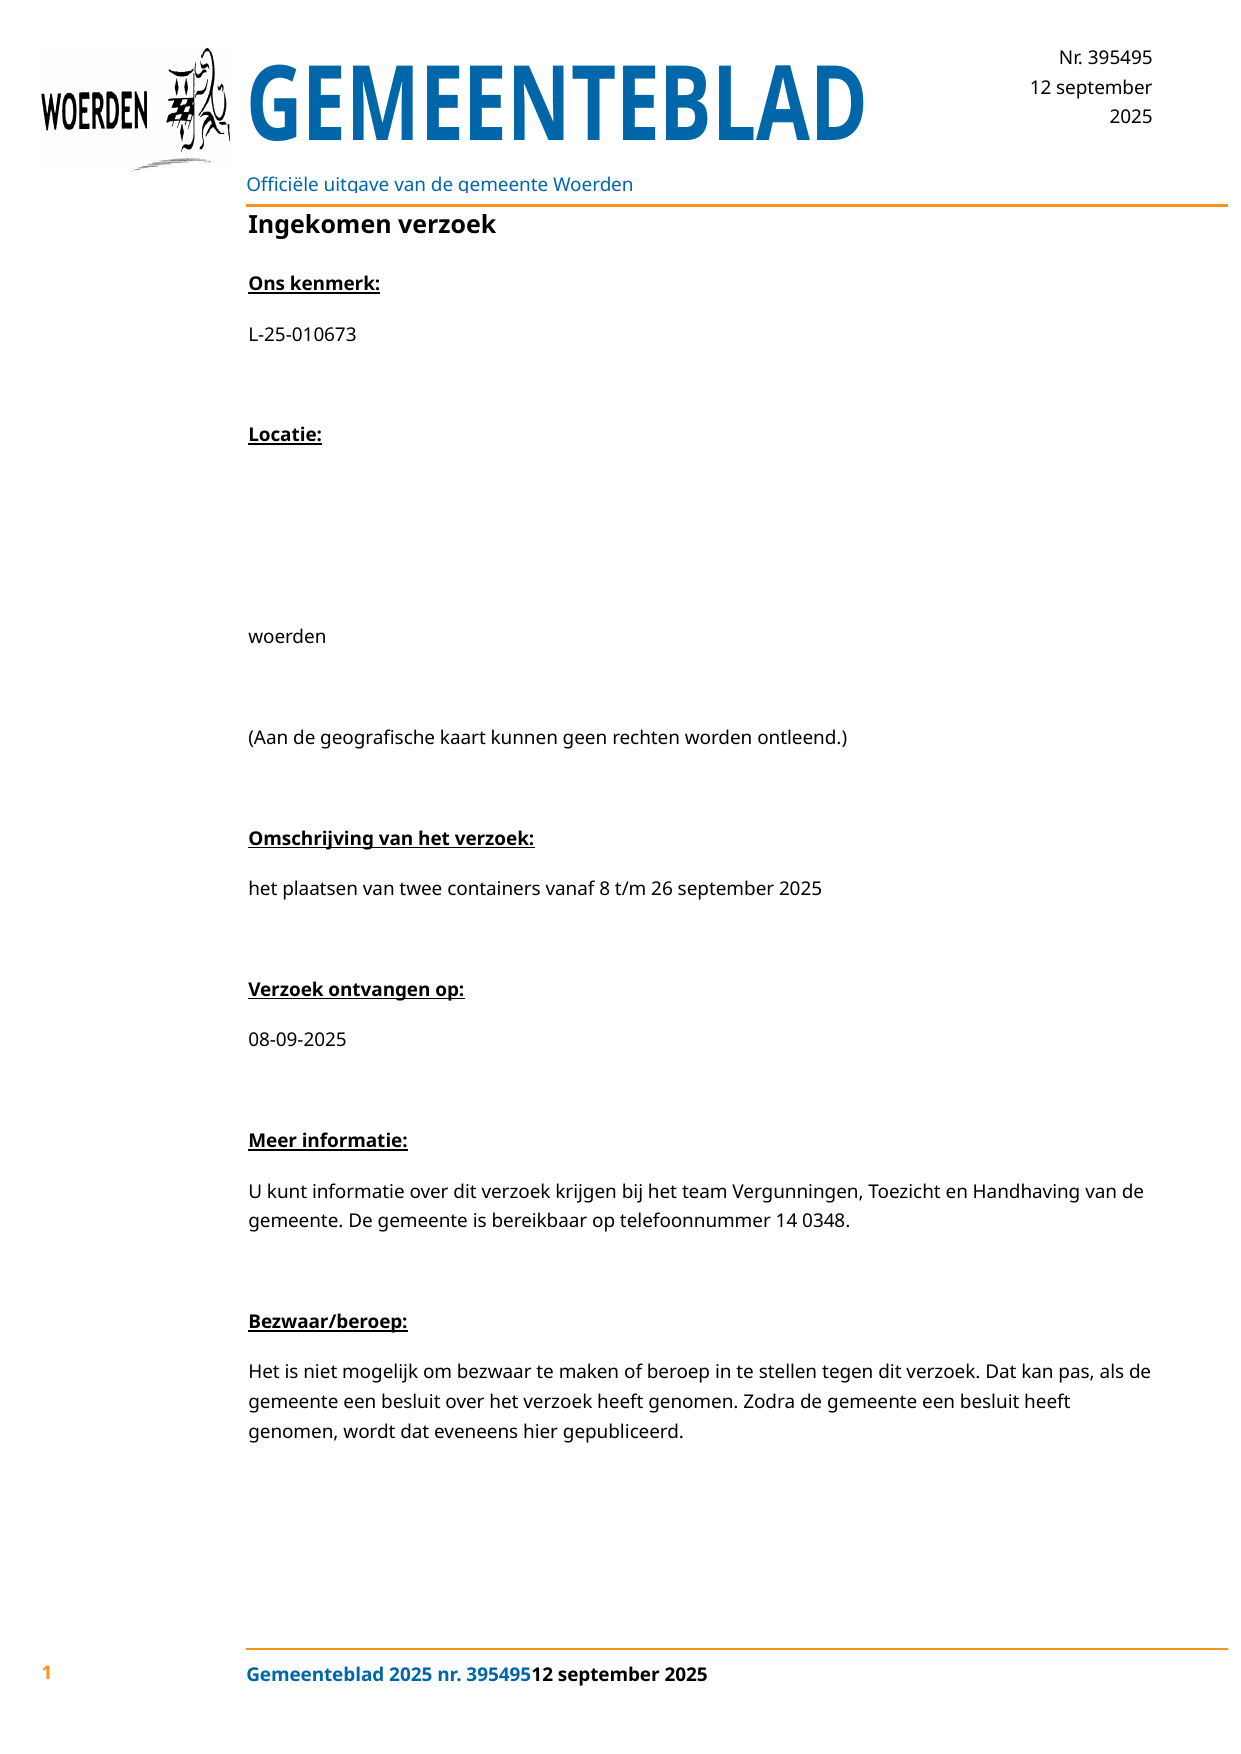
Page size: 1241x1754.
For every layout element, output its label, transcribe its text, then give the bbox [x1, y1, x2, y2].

picture [41, 47, 231, 172]
text Bezwaar/beroep: [248, 1308, 1152, 1334]
text Ingekomen verzoek [248, 207, 1152, 241]
text L-25-010673 [248, 321, 1152, 346]
text (Aan de geografische kaart kunnen geen rechten worden ontleend.) [248, 724, 1152, 750]
text Het is niet mogelijk om bezwaar te maken of beroep in te stellen tegen dit verzoek. Dat kan pas, als de gemeente een besluit over het verzoek heeft genomen. Zodra de gemeente een besluit heeft genomen, wordt dat eveneens hier gepubliceerd. [248, 1359, 1152, 1443]
text Omschrijving van het verzoek: [248, 825, 1152, 851]
text Verzoek ontvangen op: [248, 976, 1152, 1002]
text Ons kenmerk: [248, 270, 1152, 296]
text Meer informatie: [248, 1127, 1152, 1153]
text woerden [248, 623, 1152, 649]
text 08-09-2025 [248, 1027, 1152, 1052]
text U kunt informatie over dit verzoek krijgen bij het team Vergunningen, Toezicht en Handhaving van de gemeente. De gemeente is bereikbaar op telefoonnummer 14 0348. [248, 1178, 1152, 1233]
text Locatie: [248, 422, 1152, 447]
text het plaatsen van twee containers vanaf 8 t/m 26 september 2025 [248, 875, 1152, 901]
